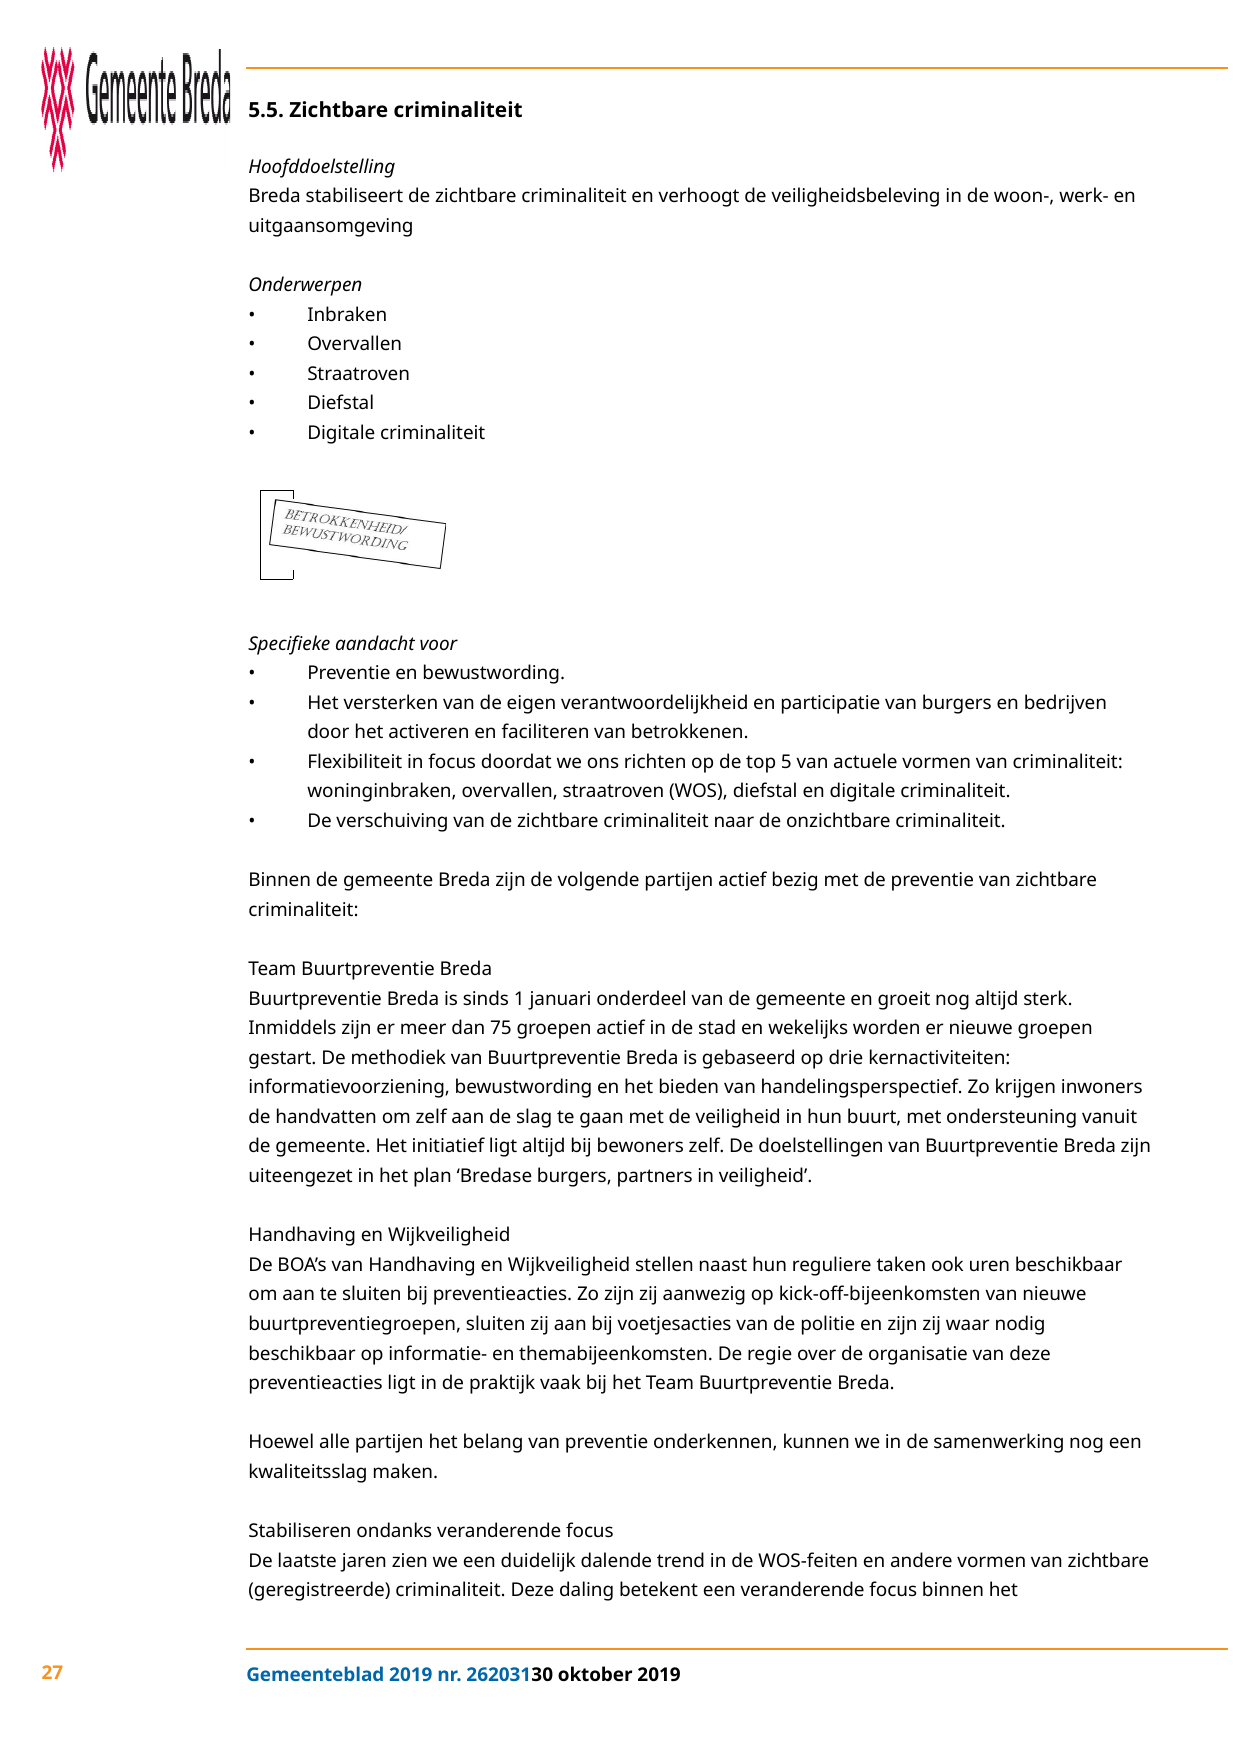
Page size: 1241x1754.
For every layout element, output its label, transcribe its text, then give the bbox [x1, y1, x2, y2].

list Flexibiliteit in focus doordat we ons richten op de top 5 van actuele vormen van criminaliteit: woninginbraken, overvallen, straatroven (WOS), diefstal en digitale criminaliteit. [248, 748, 1152, 803]
list Preventie en bewustwording. [248, 659, 1152, 685]
list Diefstal [248, 389, 1152, 415]
list Digitale criminaliteit [248, 419, 1152, 445]
list Straatroven [248, 360, 1152, 386]
text Stabiliseren ondanks veranderende focus [248, 1517, 1152, 1543]
text Onderwerpen [248, 271, 1152, 297]
text Buurtpreventie Breda is sinds 1 januari onderdeel van de gemeente en groeit nog altijd sterk. Inmiddels zijn er meer dan 75 groepen actief in de stad en wekelijks worden er nieuwe groepen gestart. De methodiek van Buurtpreventie Breda is gebaseerd op drie kernactiviteiten: informatievoorziening, bewustwording en het bieden van handelingsperspectief. Zo krijgen inwoners de handvatten om zelf aan de slag te gaan met de veiligheid in hun buurt, met ondersteuning vanuit de gemeente. Het initiatief ligt altijd bij bewoners zelf. De doelstellingen van Buurtpreventie Breda zijn uiteengezet in het plan ‘Bredase burgers, partners in veiligheid’. [248, 985, 1152, 1188]
text Binnen de gemeente Breda zijn de volgende partijen actief bezig met de preventie van zichtbare criminaliteit: [248, 866, 1152, 922]
list De verschuiving van de zichtbare criminaliteit naar de onzichtbare criminaliteit. [248, 807, 1152, 833]
text Hoewel alle partijen het belang van preventie onderkennen, kunnen we in de samenwerking nog een kwaliteitsslag maken. [248, 1428, 1152, 1484]
text Breda stabiliseert de zichtbare criminaliteit en verhoogt de veiligheidsbeleving in de woon-, werk- en uitgaansomgeving [248, 182, 1152, 238]
text De BOA’s van Handhaving en Wijkveiligheid stellen naast hun reguliere taken ook uren beschikbaar om aan te sluiten bij preventieacties. Zo zijn zij aanwezig op kick-off-bijeenkomsten van nieuwe buurtpreventiegroepen, sluiten zij aan bij voetjesacties van de politie en zijn zij waar nodig beschikbaar op informatie- en themabijeenkomsten. De regie over de organisatie van deze preventieacties ligt in de praktijk vaak bij het Team Buurtpreventie Breda. [248, 1251, 1152, 1395]
text De laatste jaren zien we een duidelijk dalende trend in de WOS-feiten en andere vormen van zichtbare (geregistreerde) criminaliteit. Deze daling betekent een veranderende focus binnen het [248, 1547, 1152, 1602]
text Team Buurtpreventie Breda [248, 955, 1152, 981]
text Specifieke aandacht voor [248, 630, 1152, 656]
text Hoofddoelstelling [248, 153, 1152, 178]
text Handhaving en Wijkveiligheid [248, 1221, 1152, 1247]
picture [41, 47, 231, 172]
list Het versterken van de eigen verantwoordelijkheid en participatie van burgers en bedrijven door het activeren en faciliteren van betrokkenen. [248, 689, 1152, 744]
list Inbraken [248, 301, 1152, 326]
list Overvallen [248, 330, 1152, 356]
text 5.5. Zichtbare criminaliteit [248, 95, 1152, 123]
picture [268, 499, 447, 570]
